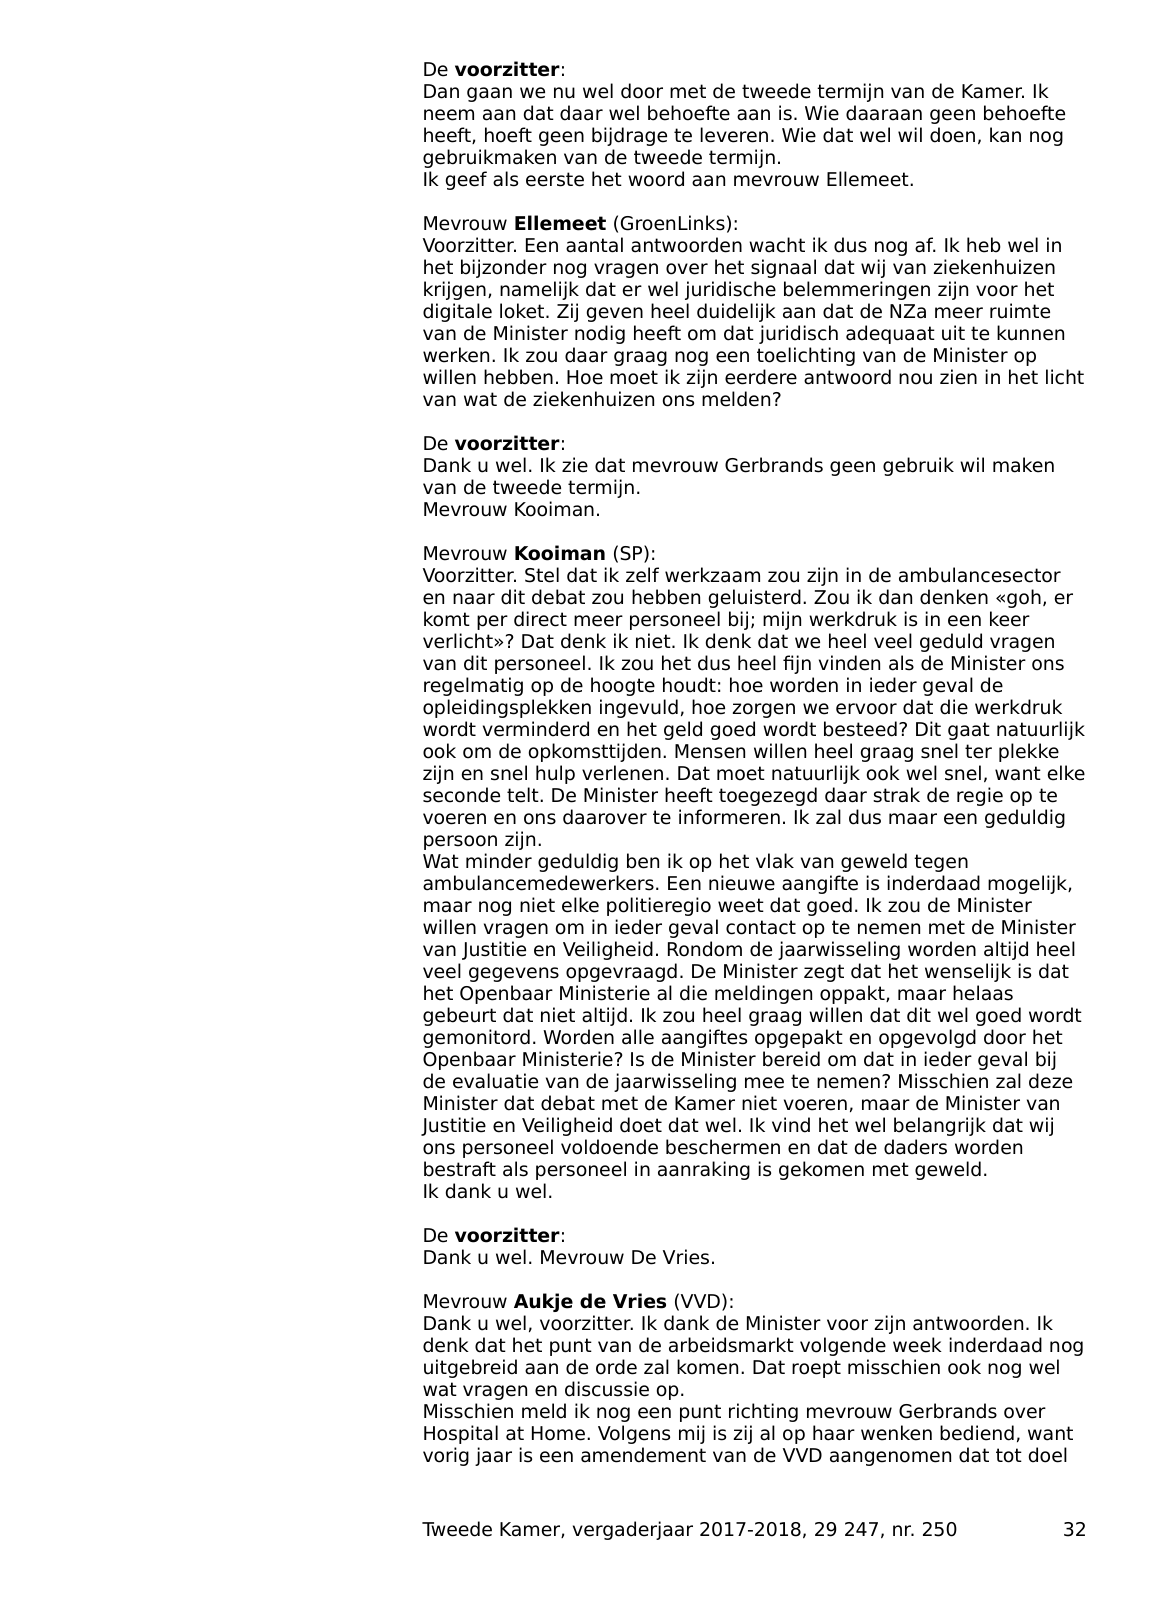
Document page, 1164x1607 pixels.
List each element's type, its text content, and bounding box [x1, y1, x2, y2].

text Misschien meld ik nog een punt richting mevrouw Gerbrands over Hospital at Home. Volgens mij is zij al op haar wenken bediend, want vorig jaar is een amendement van de VVD aangenomen dat tot doel [422, 1401, 1087, 1467]
text Ik geef als eerste het woord aan mevrouw Ellemeet. [422, 169, 1087, 191]
text Wat minder geduldig ben ik op het vlak van geweld tegen ambulancemedewerkers. Een nieuwe aangifte is inderdaad mogelijk, maar nog niet elke politieregio weet dat goed. Ik zou de Minister willen vragen om in ieder geval contact op te nemen met de Minister van Justitie en Veiligheid. Rondom de jaarwisseling worden altijd heel veel gegevens opgevraagd. De Minister zegt dat het wenselijk is dat het Openbaar Ministerie al die meldingen oppakt, maar helaas gebeurt dat niet altijd. Ik zou heel graag willen dat dit wel goed wordt gemonitord. Worden alle aangiftes opgepakt en opgevolgd door het Openbaar Ministerie? Is de Minister bereid om dat in ieder geval bij de evaluatie van de jaarwisseling mee te nemen? Misschien zal deze Minister dat debat met de Kamer niet voeren, maar de Minister van Justitie en Veiligheid doet dat wel. Ik vind het wel belangrijk dat wij ons personeel voldoende beschermen en dat de daders worden bestraft als personeel in aanraking is gekomen met geweld. [422, 851, 1087, 1181]
text De voorzitter: [422, 433, 1087, 455]
text De voorzitter: [422, 1225, 1087, 1247]
text Dank u wel, voorzitter. Ik dank de Minister voor zijn antwoorden. Ik denk dat het punt van de arbeidsmarkt volgende week inderdaad nog uitgebreid aan de orde zal komen. Dat roept misschien ook nog wel wat vragen en discussie op. [422, 1313, 1087, 1401]
text Mevrouw Ellemeet (GroenLinks): [422, 213, 1087, 235]
text Dank u wel. Ik zie dat mevrouw Gerbrands geen gebruik wil maken van de tweede termijn. [422, 455, 1087, 499]
text De voorzitter: [422, 59, 1087, 81]
text Dan gaan we nu wel door met de tweede termijn van de Kamer. Ik neem aan dat daar wel behoefte aan is. Wie daaraan geen behoefte heeft, hoeft geen bijdrage te leveren. Wie dat wel wil doen, kan nog gebruikmaken van de tweede termijn. [422, 81, 1087, 169]
text Voorzitter. Een aantal antwoorden wacht ik dus nog af. Ik heb wel in het bijzonder nog vragen over het signaal dat wij van ziekenhuizen krijgen, namelijk dat er wel juridische belemmeringen zijn voor het digitale loket. Zij geven heel duidelijk aan dat de NZa meer ruimte van de Minister nodig heeft om dat juridisch adequaat uit te kunnen werken. Ik zou daar graag nog een toelichting van de Minister op willen hebben. Hoe moet ik zijn eerdere antwoord nou zien in het licht van wat de ziekenhuizen ons melden? [422, 235, 1087, 411]
text Dank u wel. Mevrouw De Vries. [422, 1247, 1087, 1269]
text Mevrouw Aukje de Vries (VVD): [422, 1291, 1087, 1313]
text Voorzitter. Stel dat ik zelf werkzaam zou zijn in de ambulancesector en naar dit debat zou hebben geluisterd. Zou ik dan denken «goh, er komt per direct meer personeel bij; mijn werkdruk is in een keer verlicht»? Dat denk ik niet. Ik denk dat we heel veel geduld vragen van dit personeel. Ik zou het dus heel fijn vinden als de Minister ons regelmatig op de hoogte houdt: hoe worden in ieder geval de opleidingsplekken ingevuld, hoe zorgen we ervoor dat die werkdruk wordt verminderd en het geld goed wordt besteed? Dit gaat natuurlijk ook om de opkomsttijden. Mensen willen heel graag snel ter plekke zijn en snel hulp verlenen. Dat moet natuurlijk ook wel snel, want elke seconde telt. De Minister heeft toegezegd daar strak de regie op te voeren en ons daarover te informeren. Ik zal dus maar een geduldig persoon zijn. [422, 565, 1087, 851]
text Mevrouw Kooiman. [422, 499, 1087, 521]
text Mevrouw Kooiman (SP): [422, 543, 1087, 565]
text Ik dank u wel. [422, 1181, 1087, 1203]
